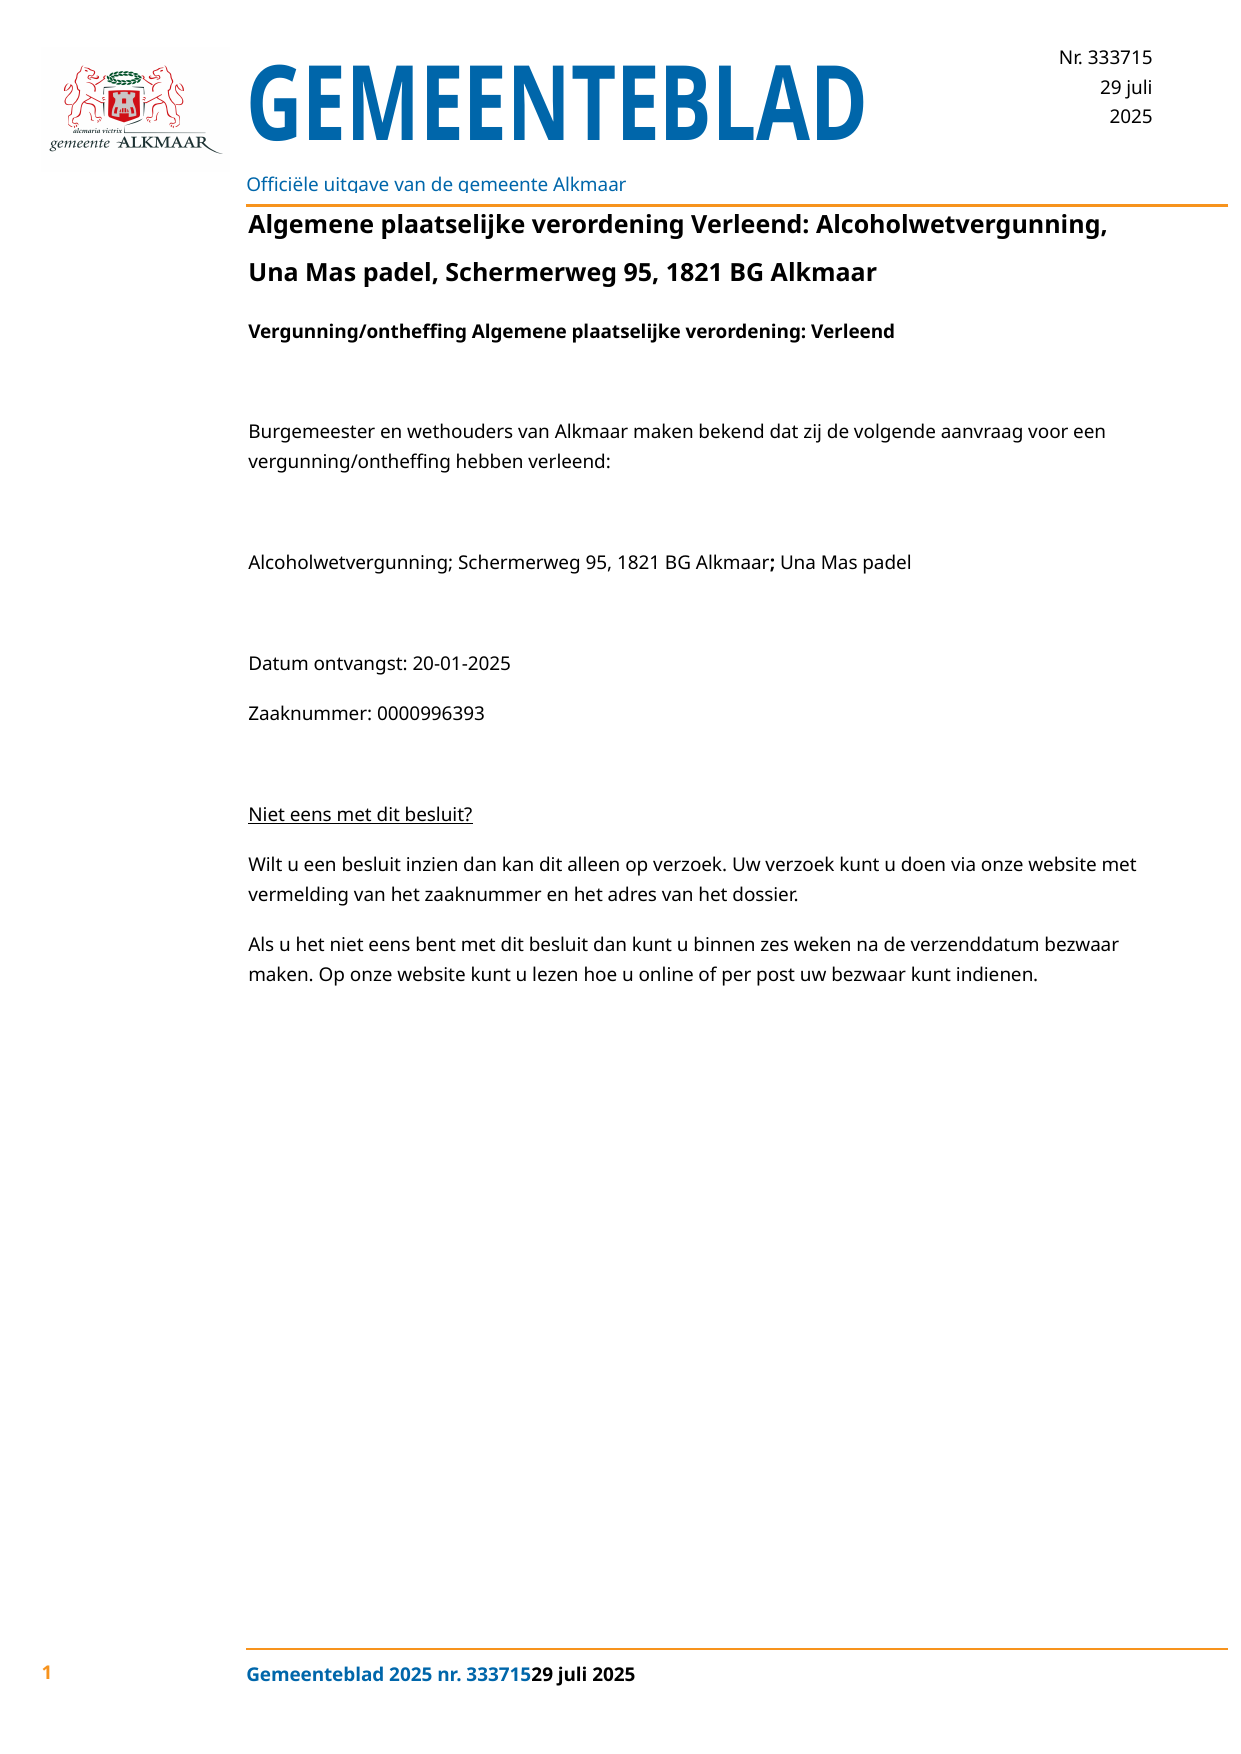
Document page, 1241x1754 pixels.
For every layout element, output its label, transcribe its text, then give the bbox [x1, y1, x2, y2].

text Burgemeester en wethouders van Alkmaar maken bekend dat zij de volgende aanvraag voor een vergunning/ontheffing hebben verleend: [248, 419, 1152, 474]
picture [41, 47, 231, 172]
text Datum ontvangst: 20-01-2025 [248, 650, 1152, 676]
text Als u het niet eens bent met dit besluit dan kunt u binnen zes weken na de verzenddatum bezwaar maken. Op onze website kunt u lezen hoe u online of per post uw bezwaar kunt indienen. [248, 932, 1152, 987]
text Alcoholwetvergunning; Schermerweg 95, 1821 BG Alkmaar; Una Mas padel [248, 549, 1152, 575]
text Vergunning/ontheffing Algemene plaatselijke verordening: Verleend [248, 318, 1152, 344]
text Niet eens met dit besluit? [248, 801, 1152, 827]
text Algemene plaatselijke verordening Verleend: Alcoholwetvergunning, Una Mas padel, Schermerweg 95, 1821 BG Alkmaar [248, 207, 1152, 288]
text Wilt u een besluit inzien dan kan dit alleen op verzoek. Uw verzoek kunt u doen via onze website met vermelding van het zaaknummer en het adres van het dossier. [248, 852, 1152, 907]
text Zaaknummer: 0000996393 [248, 700, 1152, 726]
